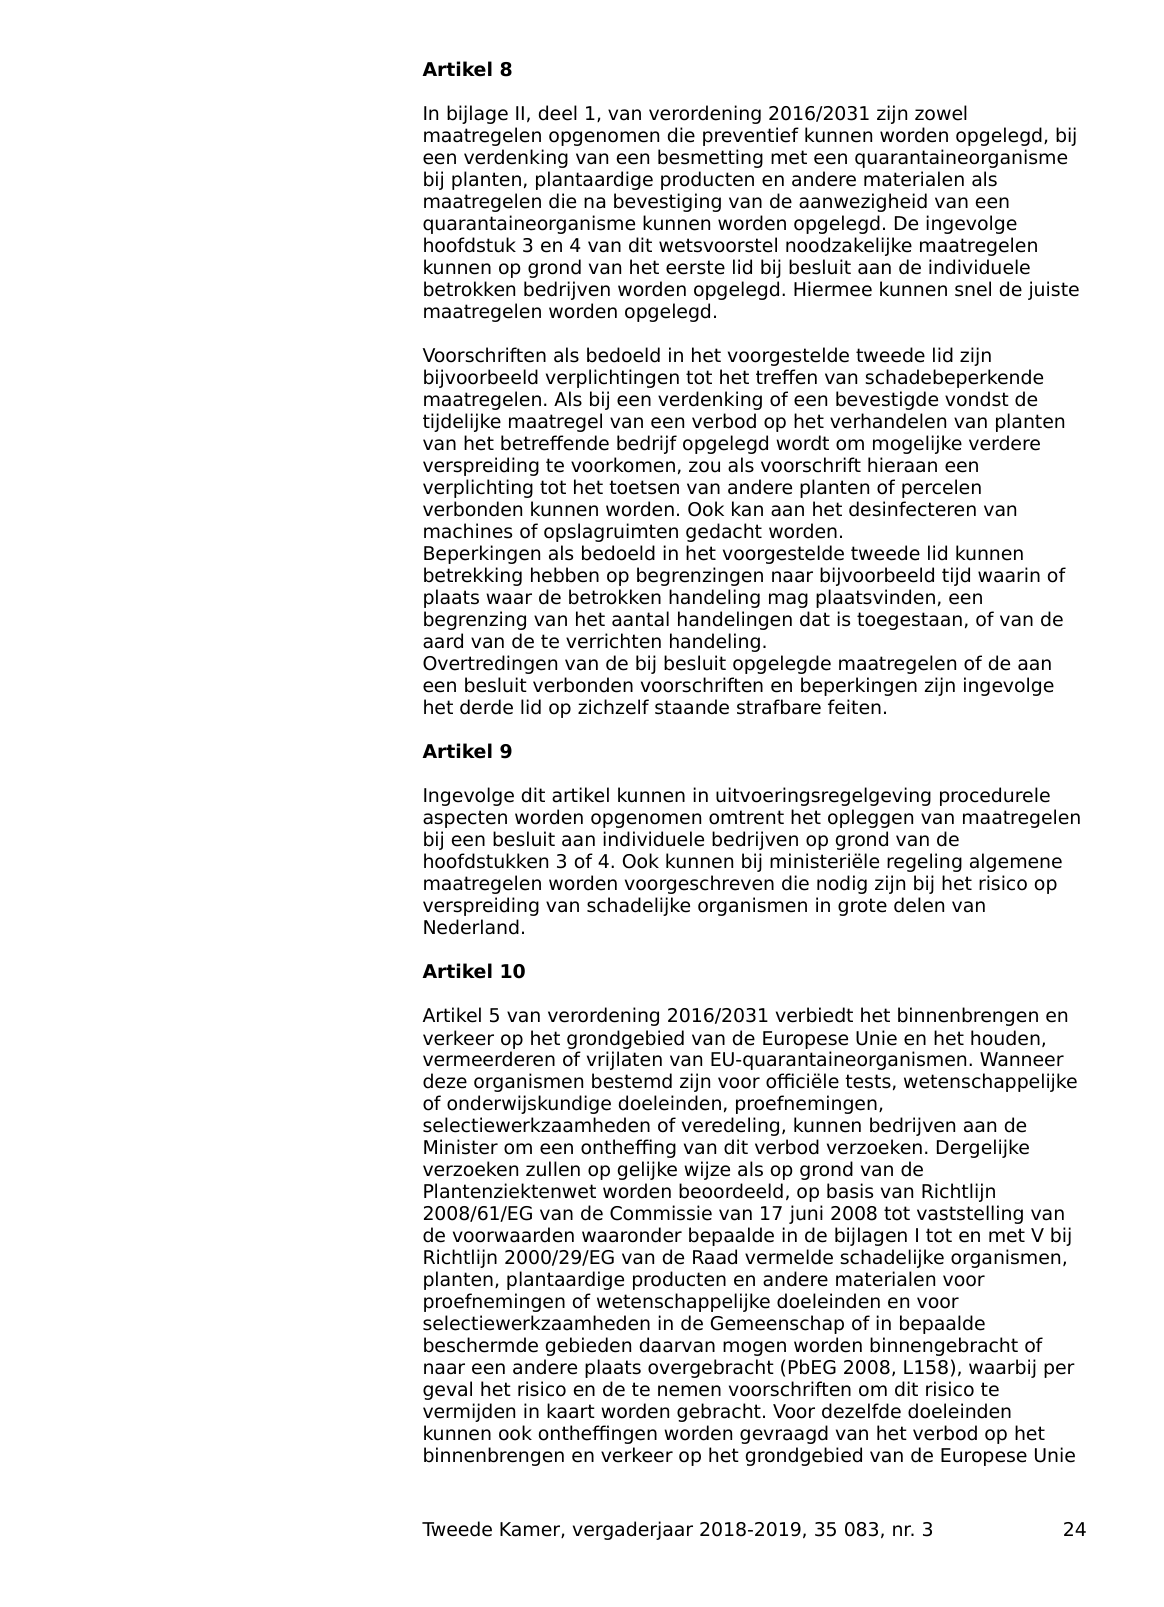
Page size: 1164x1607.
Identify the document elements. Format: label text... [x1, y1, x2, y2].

subtitle Artikel 10 [422, 961, 1087, 983]
subtitle Artikel 8 [422, 59, 1087, 81]
text Overtredingen van de bij besluit opgelegde maatregelen of de aan een besluit verbonden voorschriften en beperkingen zijn ingevolge het derde lid op zichzelf staande strafbare feiten. [422, 653, 1087, 719]
text Beperkingen als bedoeld in het voorgestelde tweede lid kunnen betrekking hebben op begrenzingen naar bijvoorbeeld tijd waarin of plaats waar de betrokken handeling mag plaatsvinden, een begrenzing van het aantal handelingen dat is toegestaan, of van de aard van de te verrichten handeling. [422, 543, 1087, 653]
subtitle Artikel 9 [422, 741, 1087, 763]
text Voorschriften als bedoeld in het voorgestelde tweede lid zijn bijvoorbeeld verplichtingen tot het treffen van schadebeperkende maatregelen. Als bij een verdenking of een bevestigde vondst de tijdelijke maatregel van een verbod op het verhandelen van planten van het betreffende bedrijf opgelegd wordt om mogelijke verdere verspreiding te voorkomen, zou als voorschrift hieraan een verplichting tot het toetsen van andere planten of percelen verbonden kunnen worden. Ook kan aan het desinfecteren van machines of opslagruimten gedacht worden. [422, 345, 1087, 543]
text Artikel 5 van verordening 2016/2031 verbiedt het binnenbrengen en verkeer op het grondgebied van de Europese Unie en het houden, vermeerderen of vrijlaten van EU-quarantaineorganismen. Wanneer deze organismen bestemd zijn voor officiële tests, wetenschappelijke of onderwijskundige doeleinden, proefnemingen, selectiewerkzaamheden of veredeling, kunnen bedrijven aan de Minister om een ontheffing van dit verbod verzoeken. Dergelijke verzoeken zullen op gelijke wijze als op grond van de Plantenziektenwet worden beoordeeld, op basis van Richtlijn 2008/61/EG van de Commissie van 17 juni 2008 tot vaststelling van de voorwaarden waaronder bepaalde in de bijlagen I tot en met V bij Richtlijn 2000/29/EG van de Raad vermelde schadelijke organismen, planten, plantaardige producten en andere materialen voor proefnemingen of wetenschappelijke doeleinden en voor selectiewerkzaamheden in de Gemeenschap of in bepaalde beschermde gebieden daarvan mogen worden binnengebracht of naar een andere plaats overgebracht (PbEG 2008, L158), waarbij per geval het risico en de te nemen voorschriften om dit risico te vermijden in kaart worden gebracht. Voor dezelfde doeleinden kunnen ook ontheffingen worden gevraagd van het verbod op het binnenbrengen en verkeer op het grondgebied van de Europese Unie [422, 1005, 1087, 1467]
text In bijlage II, deel 1, van verordening 2016/2031 zijn zowel maatregelen opgenomen die preventief kunnen worden opgelegd, bij een verdenking van een besmetting met een quarantaineorganisme bij planten, plantaardige producten en andere materialen als maatregelen die na bevestiging van de aanwezigheid van een quarantaineorganisme kunnen worden opgelegd. De ingevolge hoofdstuk 3 en 4 van dit wetsvoorstel noodzakelijke maatregelen kunnen op grond van het eerste lid bij besluit aan de individuele betrokken bedrijven worden opgelegd. Hiermee kunnen snel de juiste maatregelen worden opgelegd. [422, 103, 1087, 323]
text Ingevolge dit artikel kunnen in uitvoeringsregelgeving procedurele aspecten worden opgenomen omtrent het opleggen van maatregelen bij een besluit aan individuele bedrijven op grond van de hoofdstukken 3 of 4. Ook kunnen bij ministeriële regeling algemene maatregelen worden voorgeschreven die nodig zijn bij het risico op verspreiding van schadelijke organismen in grote delen van Nederland. [422, 785, 1087, 939]
